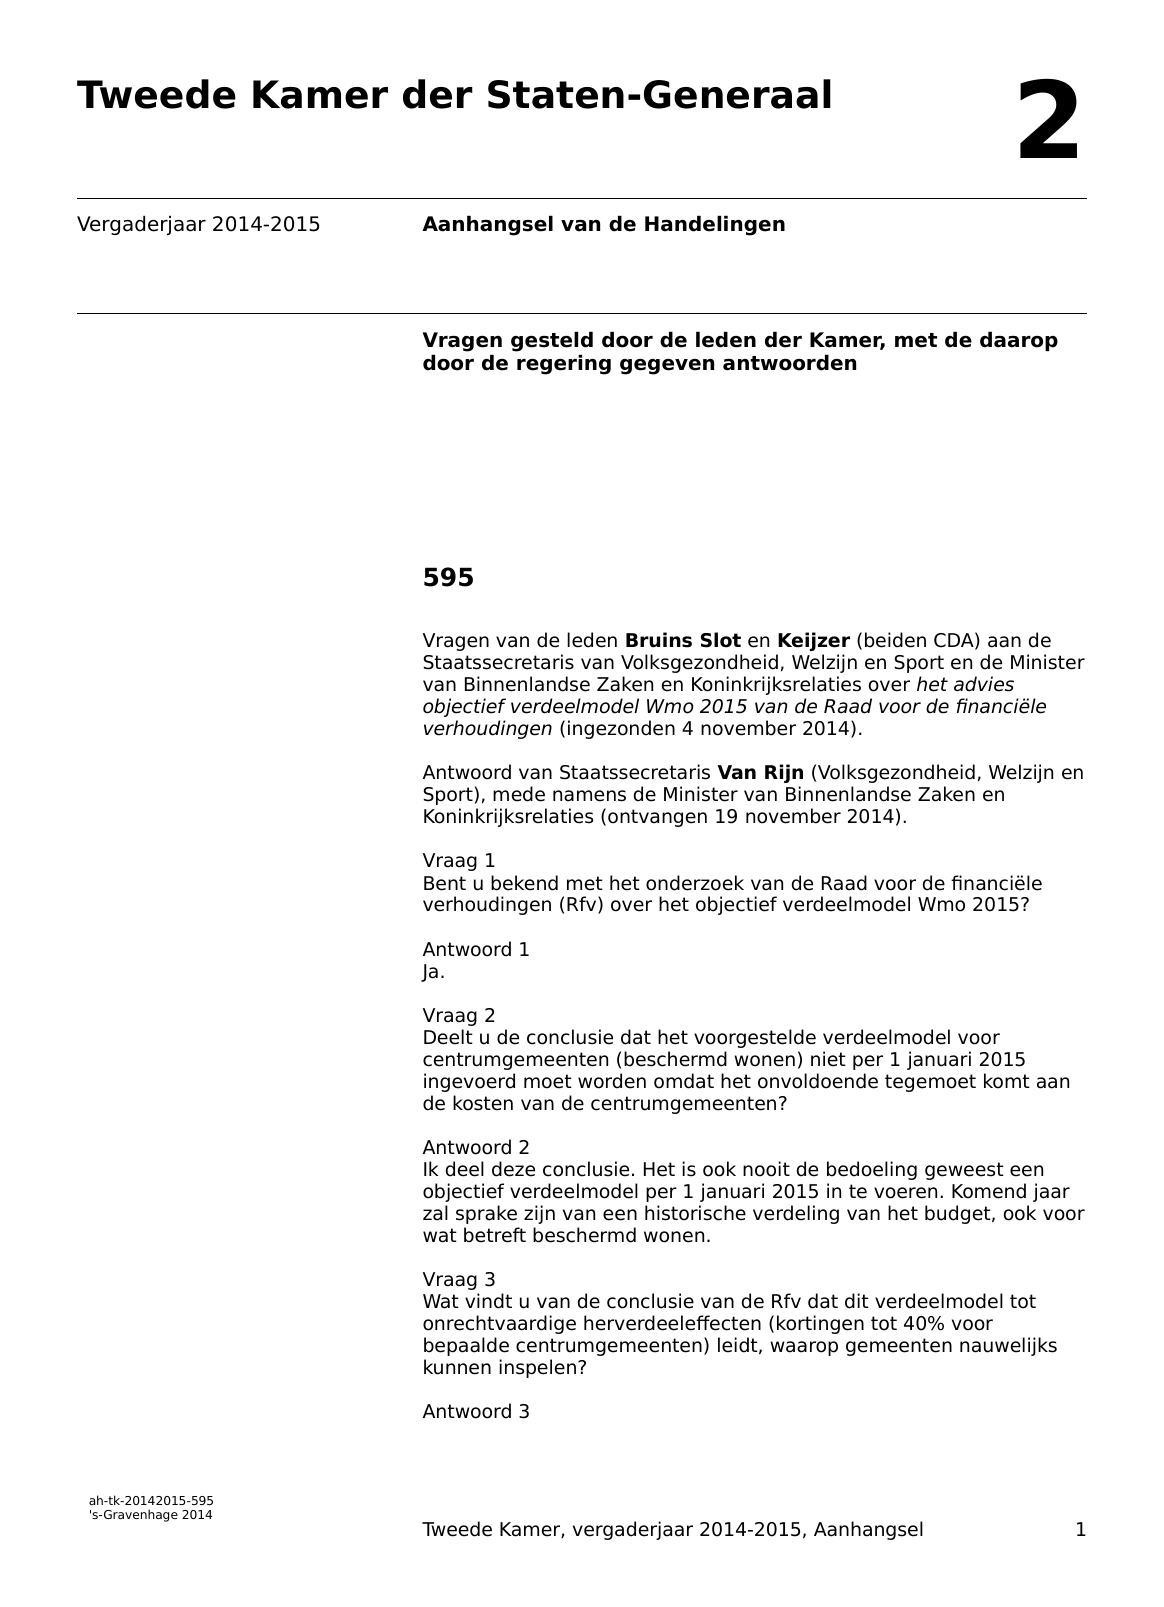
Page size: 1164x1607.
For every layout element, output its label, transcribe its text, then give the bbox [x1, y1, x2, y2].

text Bent u bekend met het onderzoek van de Raad voor de financiële verhoudingen (Rfv) over het objectief verdeelmodel Wmo 2015? [422, 872, 1087, 916]
text Antwoord van Staatssecretaris Van Rijn (Volksgezondheid, Welzijn en Sport), mede namens de Minister van Binnenlandse Zaken en Koninkrijksrelaties (ontvangen 19 november 2014). [422, 762, 1087, 828]
text Ja. [422, 961, 1087, 982]
text Vraag 3 [422, 1269, 1087, 1291]
table_cell Vragen gesteld door de leden der Kamer, met de daarop door de regering gegeven antwoorden [422, 314, 1087, 375]
table_cell [77, 314, 422, 375]
text Vraag 2 [422, 1005, 1087, 1027]
table_header 2 [886, 59, 1087, 198]
text Antwoord 3 [422, 1401, 1087, 1423]
text Ik deel deze conclusie. Het is ook nooit de bedoeling geweest een objectief verdeelmodel per 1 januari 2015 in te voeren. Komend jaar zal sprake zijn van een historische verdeling van het budget, ook voor wat betreft beschermd wonen. [422, 1159, 1087, 1247]
text Deelt u de conclusie dat het voorgestelde verdeelmodel voor centrumgemeenten (beschermd wonen) niet per 1 januari 2015 ingevoerd moet worden omdat het onvoldoende tegemoet komt aan de kosten van de centrumgemeenten? [422, 1027, 1087, 1114]
text Vragen van de leden Bruins Slot en Keijzer (beiden CDA) aan de Staatssecretaris van Volksgezondheid, Welzijn en Sport en de Minister van Binnenlandse Zaken en Koninkrijksrelaties over het advies objectief verdeelmodel Wmo 2015 van de Raad voor de financiële verhoudingen (ingezonden 4 november 2014). [422, 630, 1087, 740]
table_header Tweede Kamer der Staten-Generaal [77, 59, 886, 198]
text 's-Gravenhage 2014 [88, 1508, 323, 1522]
text Wat vindt u van de conclusie van de Rfv dat dit verdeelmodel tot onrechtvaardige herverdeeleffecten (kortingen tot 40% voor bepaalde centrumgemeenten) leidt, waarop gemeenten nauwelijks kunnen inspelen? [422, 1291, 1087, 1379]
table_cell Aanhangsel van de Handelingen [422, 199, 1087, 313]
text Antwoord 1 [422, 938, 1087, 961]
text Vraag 1 [422, 850, 1087, 872]
text ah-tk-20142015-595 [88, 1494, 323, 1508]
text 595 [422, 563, 1087, 592]
table_cell Vergaderjaar 2014-2015 [77, 199, 422, 313]
text Antwoord 2 [422, 1137, 1087, 1159]
